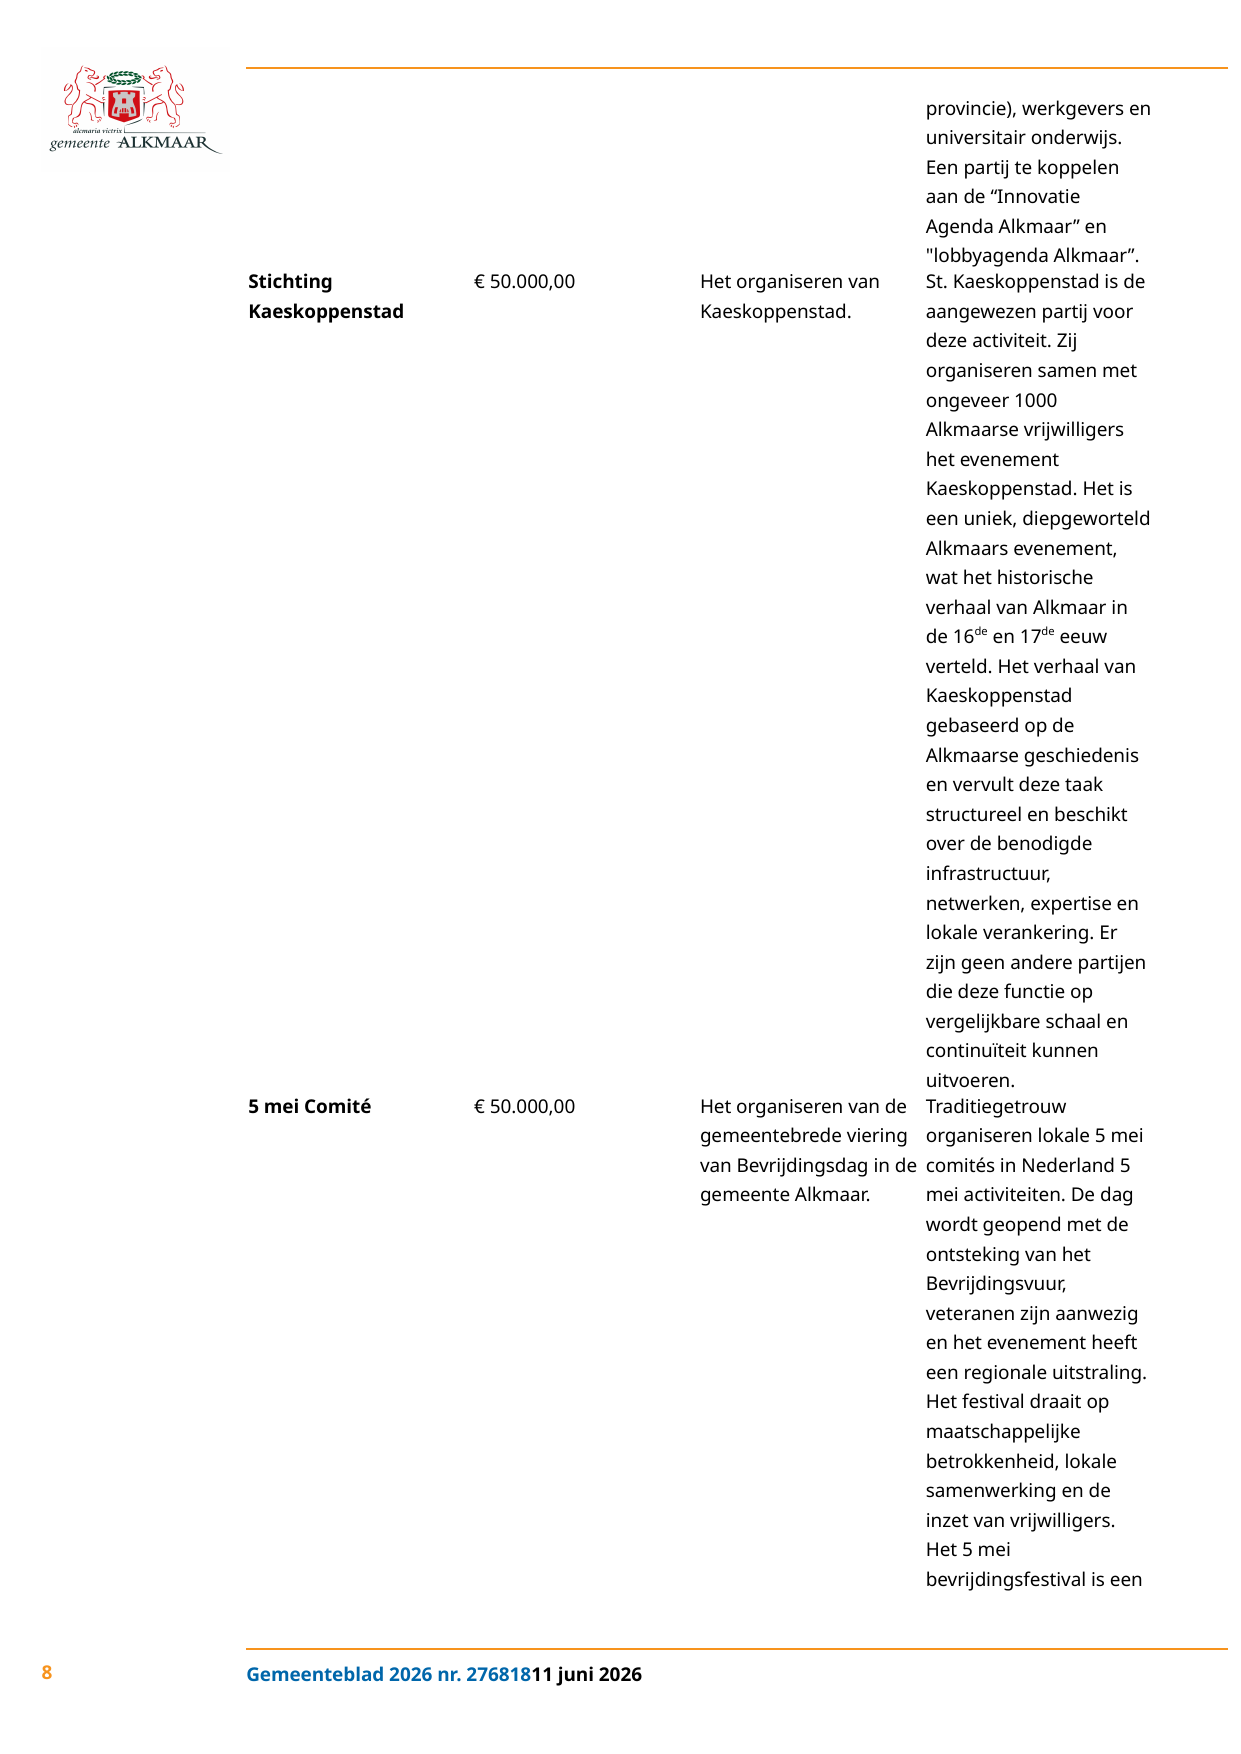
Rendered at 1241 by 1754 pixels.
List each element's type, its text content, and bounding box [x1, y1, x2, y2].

table_cell Het organiseren van Kaeskoppenstad. [700, 269, 926, 1093]
table_cell [700, 95, 926, 268]
table_cell provincie), werkgevers en universitair onderwijs. Een partij te koppelen aan de “Innovatie Agenda Alkmaar” en "lobbyagenda Alkmaar”. [926, 95, 1152, 268]
table_cell € 50.000,00 [474, 269, 700, 1093]
table_cell € 50.000,00 [474, 1093, 700, 1592]
table_cell 5 mei Comité [248, 1093, 474, 1592]
table_cell Stichting Kaeskoppenstad [248, 269, 474, 1093]
table_cell Het organiseren van de gemeentebrede viering van Bevrijdingsdag in de gemeente Alkmaar. [700, 1093, 926, 1592]
table_cell Traditiegetrouw organiseren lokale 5 mei comités in Nederland 5 mei activiteiten. De dag wordt geopend met de ontsteking van het Bevrijdingsvuur, veteranen zijn aanwezig en het evenement heeft een regionale uitstraling. Het festival draait op maatschappelijke betrokkenheid, lokale samenwerking en de inzet van vrijwilligers. Het 5 mei bevrijdingsfestival is een [926, 1093, 1152, 1592]
table_cell [248, 95, 474, 268]
picture [41, 47, 231, 172]
table_cell St. Kaeskoppenstad is de aangewezen partij voor deze activiteit. Zij organiseren samen met ongeveer 1000 Alkmaarse vrijwilligers het evenement Kaeskoppenstad. Het is een uniek, diepgeworteld Alkmaars evenement, wat het historische verhaal van Alkmaar in de 16de en 17de eeuw verteld. Het verhaal van Kaeskoppenstad gebaseerd op de Alkmaarse geschiedenis en vervult deze taak structureel en beschikt over de benodigde infrastructuur, netwerken, expertise en lokale verankering. Er zijn geen andere partijen die deze functie op vergelijkbare schaal en continuïteit kunnen uitvoeren. [926, 269, 1152, 1093]
table_cell [474, 95, 700, 268]
